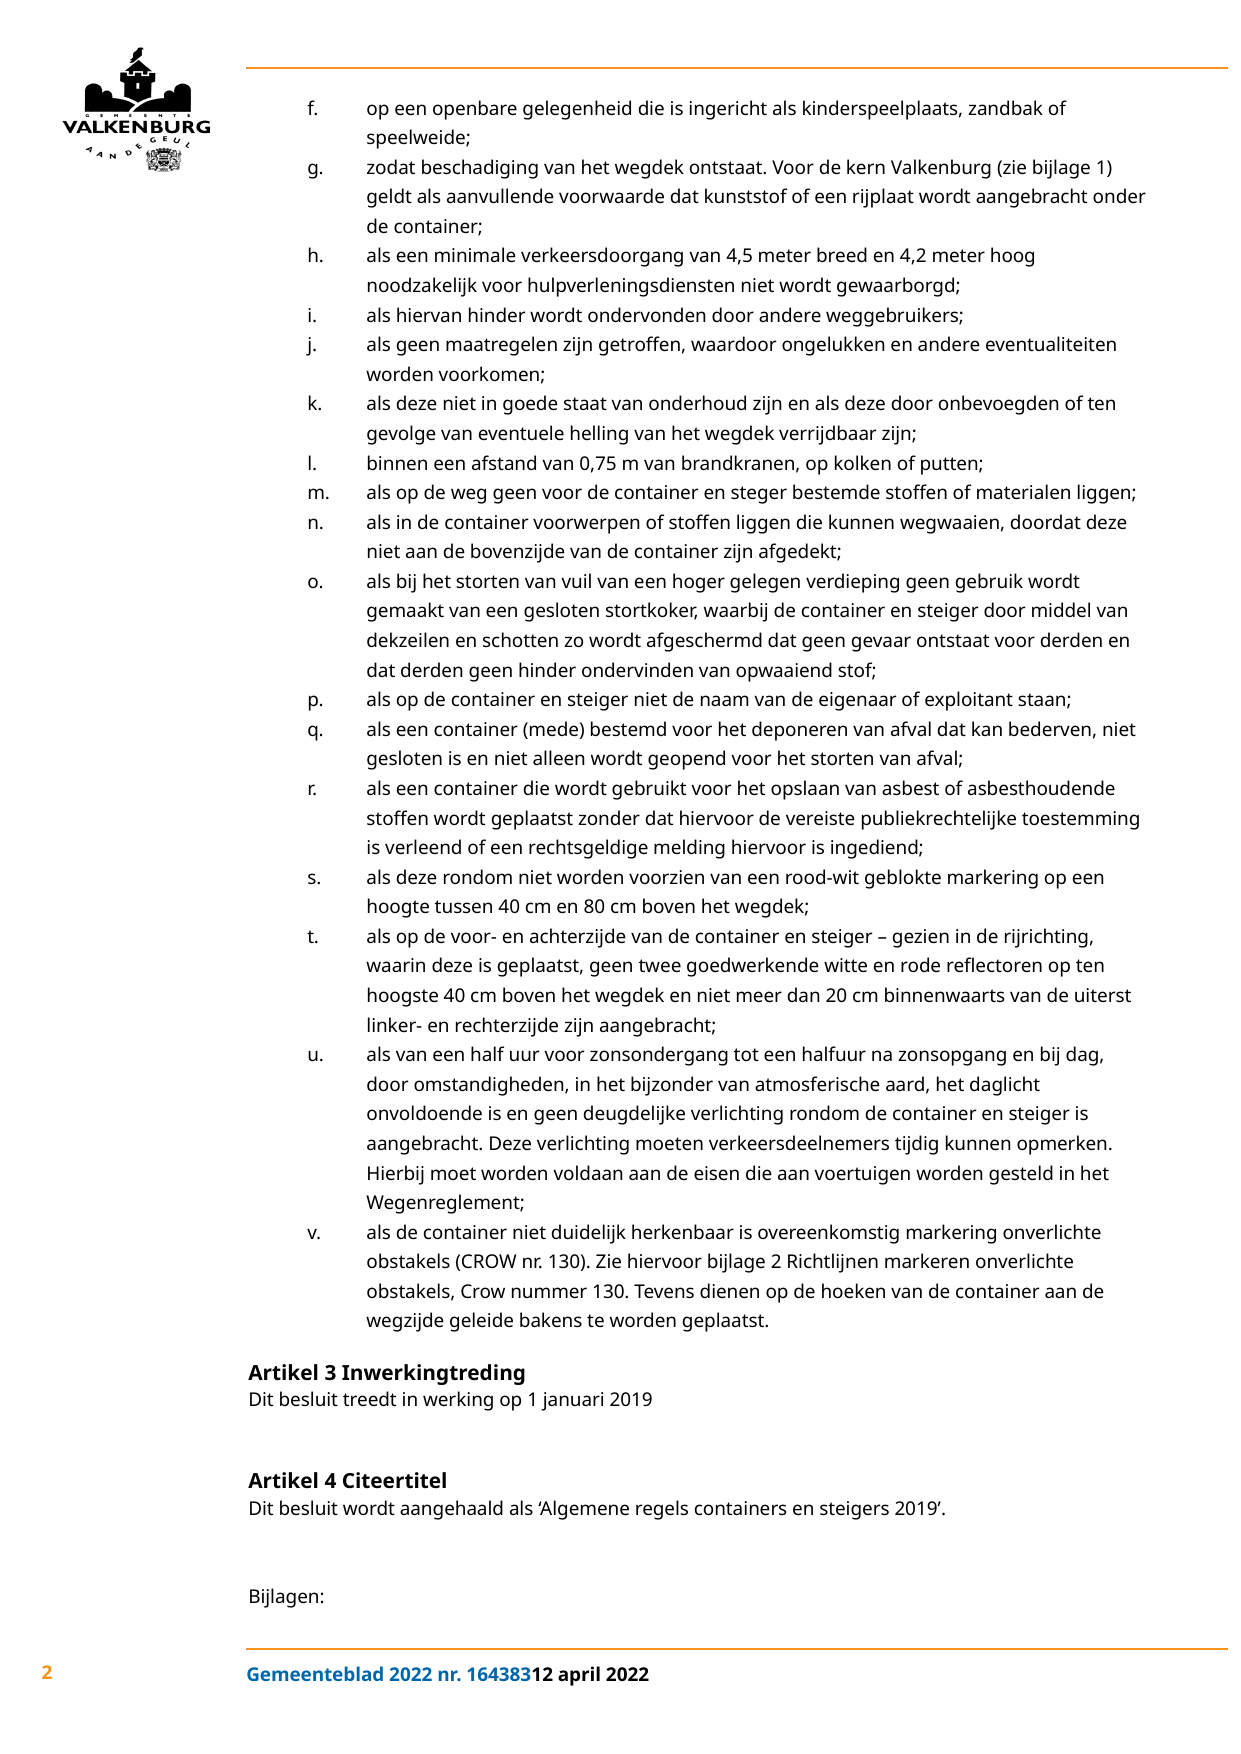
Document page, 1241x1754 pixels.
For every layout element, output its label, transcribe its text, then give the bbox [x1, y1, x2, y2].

list als een container die wordt gebruikt voor het opslaan van asbest of asbesthoudende stoffen wordt geplaatst zonder dat hiervoor de vereiste publiekrechtelijke toestemming is verleend of een rechtsgeldige melding hiervoor is ingediend; [307, 775, 1152, 860]
list als op de voor- en achterzijde van de container en steiger – gezien in de rijrichting, waarin deze is geplaatst, geen twee goedwerkende witte en rode reflectoren op ten hoogste 40 cm boven het wegdek en niet meer dan 20 cm binnenwaarts van de uiterst linker- en rechterzijde zijn aangebracht; [307, 923, 1152, 1038]
text Dit besluit treedt in werking op 1 januari 2019 [248, 1387, 1152, 1412]
list als op de container en steiger niet de naam van de eigenaar of exploitant staan; [307, 686, 1152, 712]
list als deze niet in goede staat van onderhoud zijn en als deze door onbevoegden of ten gevolge van eventuele helling van het wegdek verrijdbaar zijn; [307, 391, 1152, 446]
list als in de container voorwerpen of stoffen liggen die kunnen wegwaaien, doordat deze niet aan de bovenzijde van de container zijn afgedekt; [307, 509, 1152, 564]
list als op de weg geen voor de container en steger bestemde stoffen of materialen liggen; [307, 479, 1152, 505]
list als een container (mede) bestemd voor het deponeren van afval dat kan bederven, niet gesloten is en niet alleen wordt geopend voor het storten van afval; [307, 716, 1152, 771]
list zodat beschadiging van het wegdek ontstaat. Voor de kern Valkenburg (zie bijlage 1) geldt als aanvullende voorwaarde dat kunststof of een rijplaat wordt aangebracht onder de container; [307, 154, 1152, 239]
list als van een half uur voor zonsondergang tot een halfuur na zonsopgang en bij dag, door omstandigheden, in het bijzonder van atmosferische aard, het daglicht onvoldoende is en geen deugdelijke verlichting rondom de container en steiger is aangebracht. Deze verlichting moeten verkeersdeelnemers tijdig kunnen opmerken. Hierbij moet worden voldaan aan de eisen die aan voertuigen worden gesteld in het Wegenreglement; [307, 1041, 1152, 1215]
list als de container niet duidelijk herkenbaar is overeenkomstig markering onverlichte obstakels (CROW nr. 130). Zie hiervoor bijlage 2 Richtlijnen markeren onverlichte obstakels, Crow nummer 130. Tevens dienen op de hoeken van de container aan de wegzijde geleide bakens te worden geplaatst. [307, 1219, 1152, 1333]
list als hiervan hinder wordt ondervonden door andere weggebruikers; [307, 302, 1152, 328]
text Artikel 3 Inwerkingtreding [248, 1358, 1152, 1387]
list binnen een afstand van 0,75 m van brandkranen, op kolken of putten; [307, 450, 1152, 476]
text Artikel 4 Citeertitel [248, 1467, 1152, 1495]
list als deze rondom niet worden voorzien van een rood-wit geblokte markering op een hoogte tussen 40 cm en 80 cm boven het wegdek; [307, 864, 1152, 919]
list als geen maatregelen zijn getroffen, waardoor ongelukken en andere eventualiteiten worden voorkomen; [307, 331, 1152, 387]
list als een minimale verkeersdoorgang van 4,5 meter breed en 4,2 meter hoog noodzakelijk voor hulpverleningsdiensten niet wordt gewaarborgd; [307, 243, 1152, 298]
picture [41, 47, 231, 172]
list op een openbare gelegenheid die is ingericht als kinderspeelplaats, zandbak of speelweide; [307, 95, 1152, 150]
text Bijlagen: [248, 1584, 1152, 1609]
list als bij het storten van vuil van een hoger gelegen verdieping geen gebruik wordt gemaakt van een gesloten stortkoker, waarbij de container en steiger door middel van dekzeilen en schotten zo wordt afgeschermd dat geen gevaar ontstaat voor derden en dat derden geen hinder ondervinden van opwaaiend stof; [307, 568, 1152, 683]
text Dit besluit wordt aangehaald als ‘Algemene regels containers en steigers 2019’. [248, 1495, 1152, 1521]
